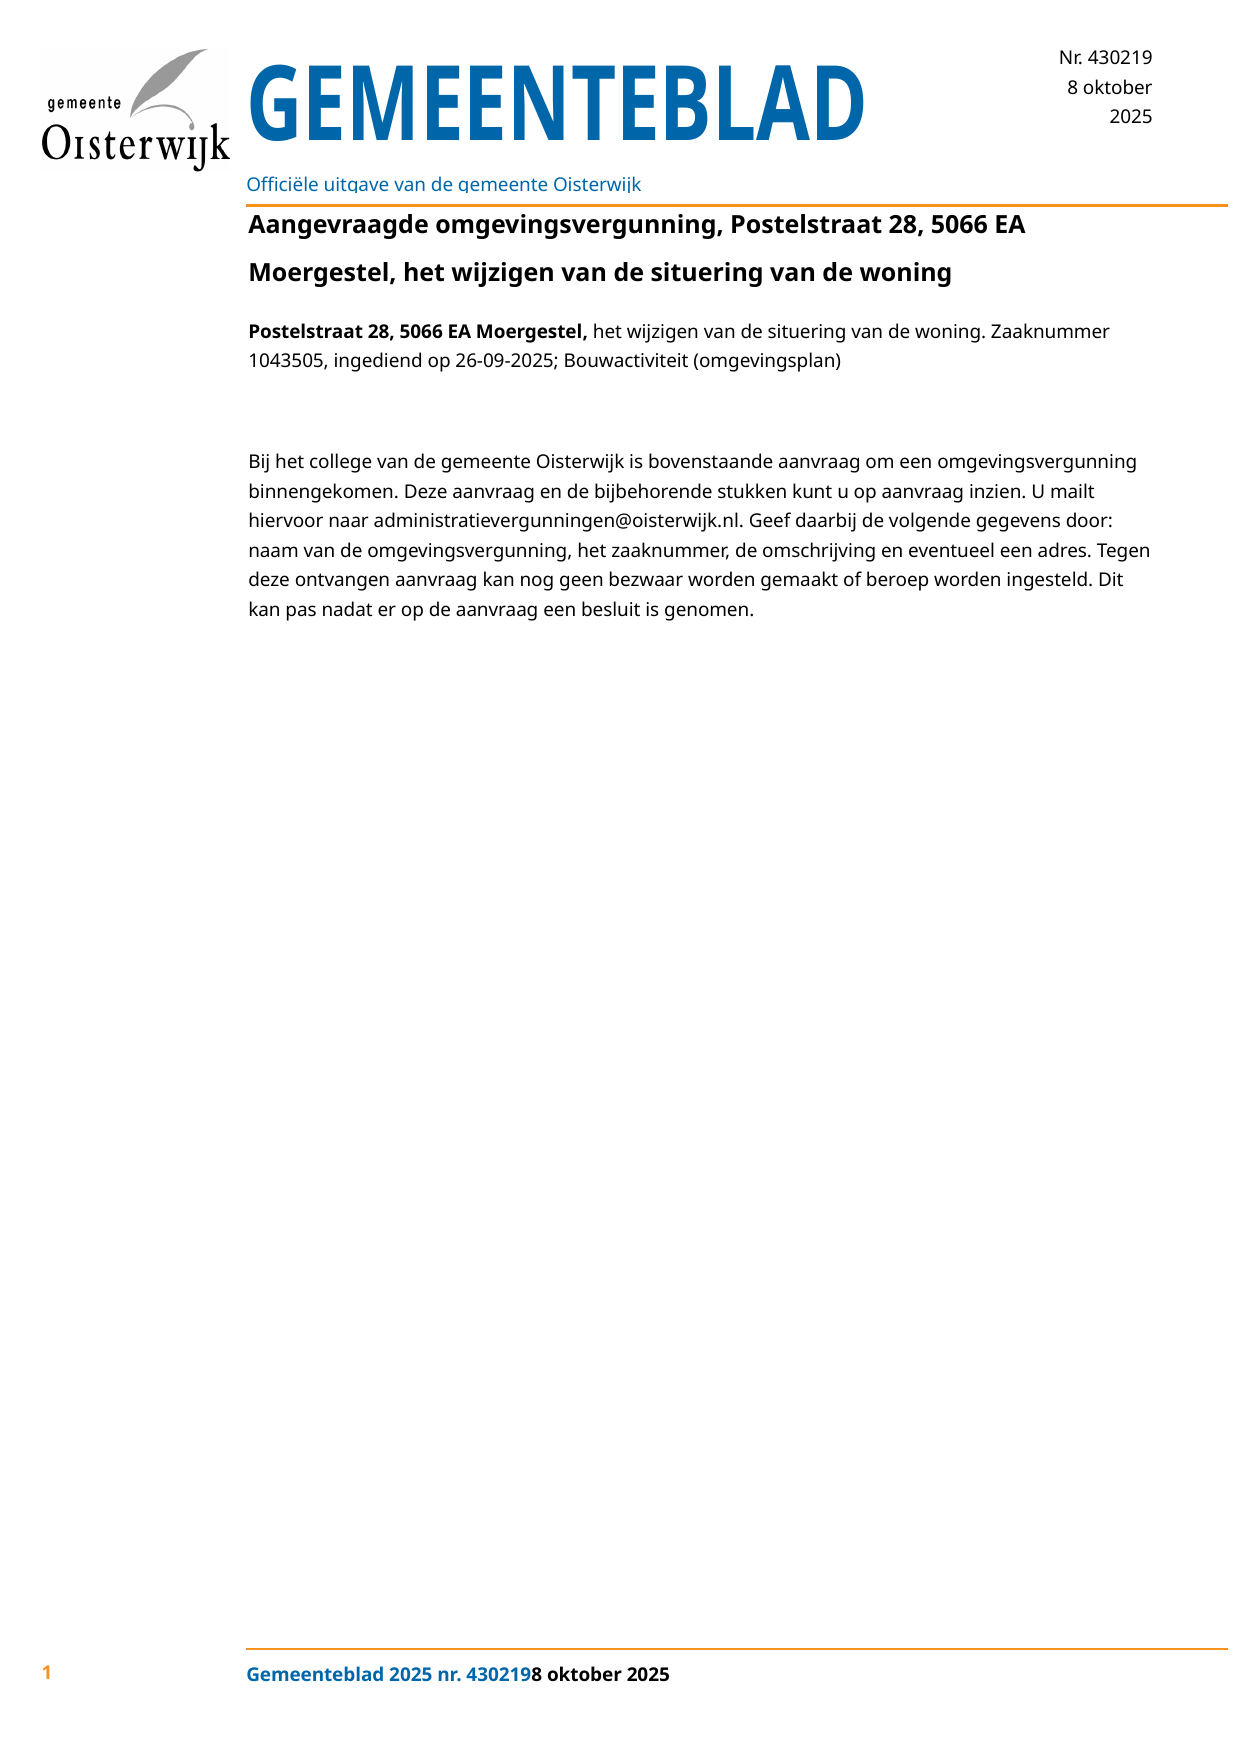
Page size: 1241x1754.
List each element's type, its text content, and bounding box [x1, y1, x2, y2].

text Aangevraagde omgevingsvergunning, Postelstraat 28, 5066 EA Moergestel, het wijzigen van de situering van de woning [248, 207, 1152, 288]
picture [41, 47, 231, 172]
text Postelstraat 28, 5066 EA Moergestel, het wijzigen van de situering van de woning. Zaaknummer 1043505, ingediend op 26-09-2025; Bouwactiviteit (omgevingsplan) [248, 318, 1152, 373]
text Bij het college van de gemeente Oisterwijk is bovenstaande aanvraag om een omgevingsvergunning binnengekomen. Deze aanvraag en de bijbehorende stukken kunt u op aanvraag inzien. U mailt hiervoor naar administratievergunningen@oisterwijk.nl. Geef daarbij de volgende gegevens door: naam van de omgevingsvergunning, het zaaknummer, de omschrijving en eventueel een adres. Tegen deze ontvangen aanvraag kan nog geen bezwaar worden gemaakt of beroep worden ingesteld. Dit kan pas nadat er op de aanvraag een besluit is genomen. [248, 448, 1152, 622]
